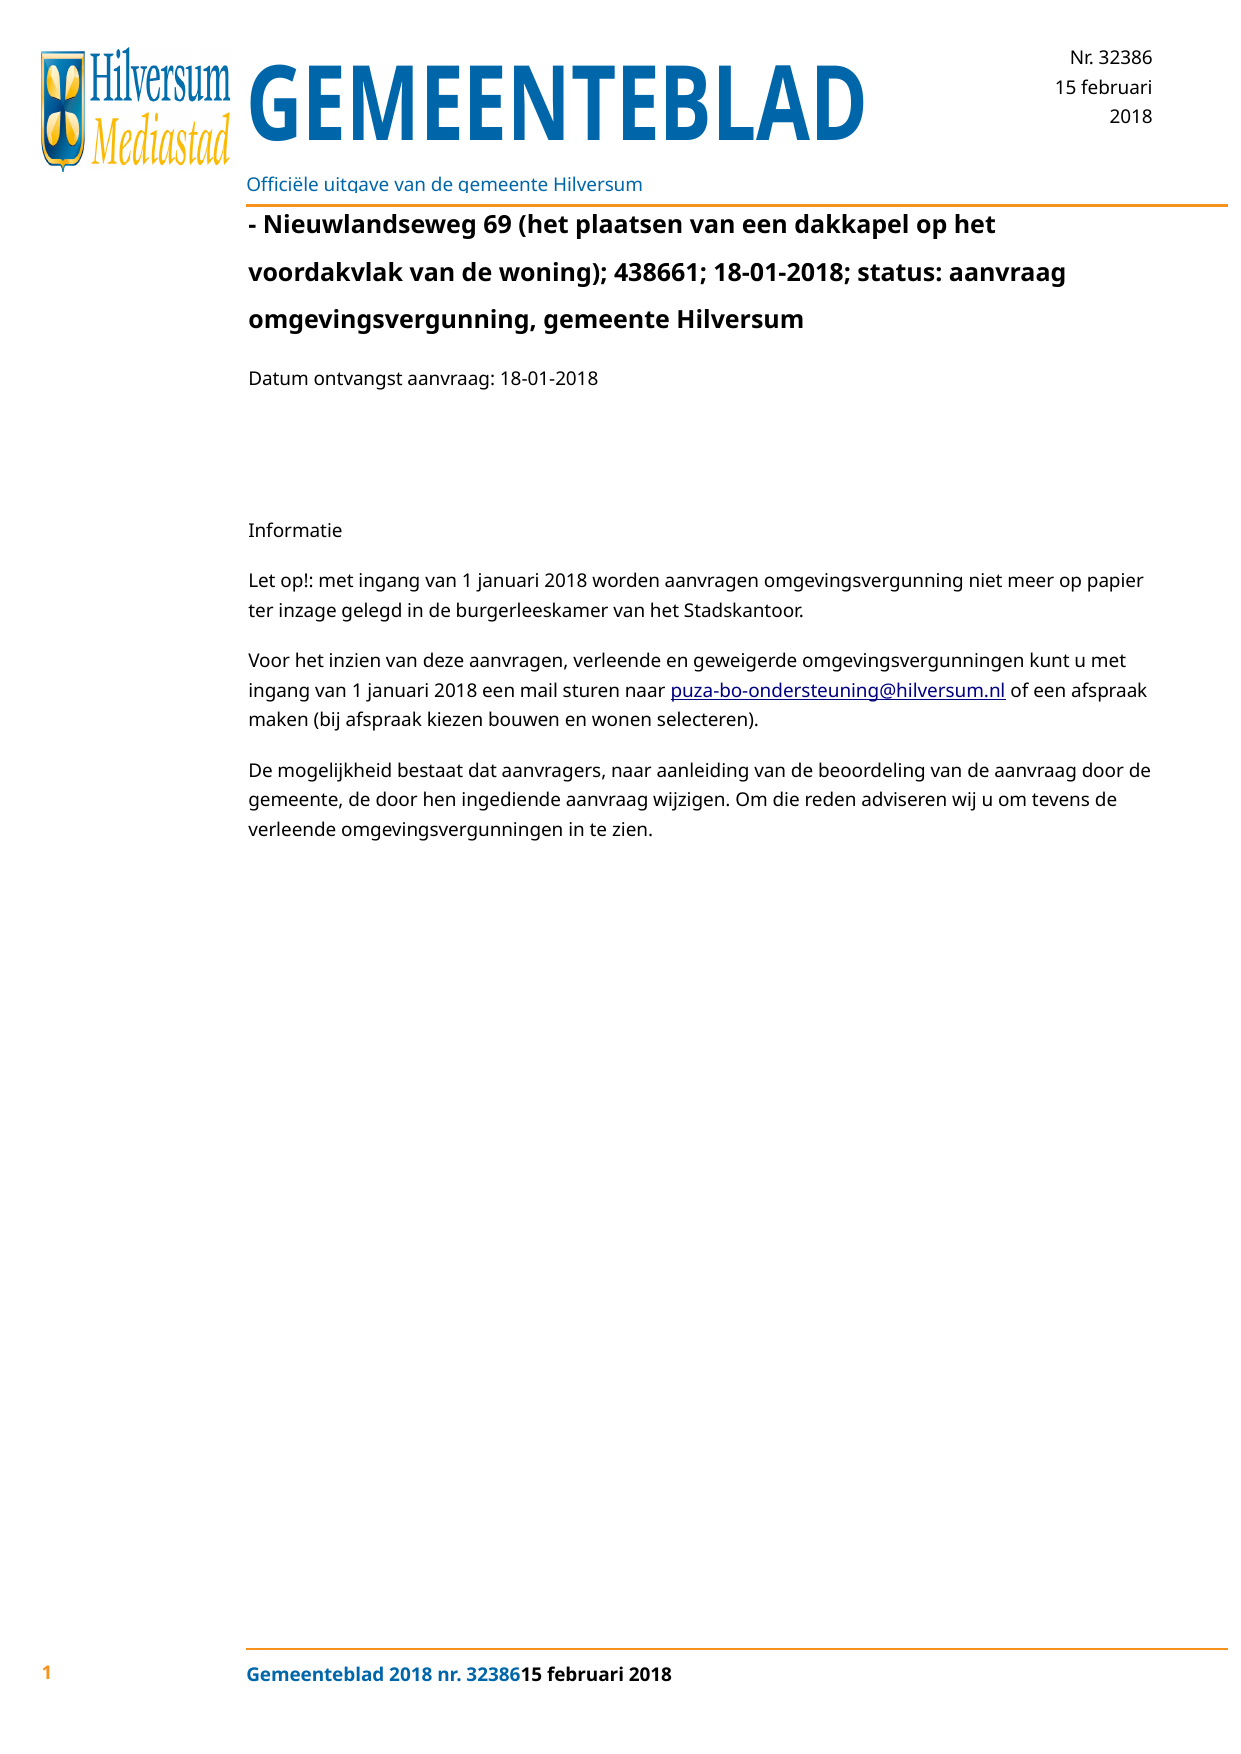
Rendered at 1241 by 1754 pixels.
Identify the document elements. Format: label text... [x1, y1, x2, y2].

text Let op!: met ingang van 1 januari 2018 worden aanvragen omgevingsvergunning niet meer op papier ter inzage gelegd in de burgerleeskamer van het Stadskantoor. [248, 567, 1152, 622]
text Voor het inzien van deze aanvragen, verleende en geweigerde omgevingsvergunningen kunt u met ingang van 1 januari 2018 een mail sturen naar puza-bo-ondersteuning@hilversum.nl of een afspraak maken (bij afspraak kiezen bouwen en wonen selecteren). [248, 647, 1152, 732]
picture [41, 47, 231, 172]
text Datum ontvangst aanvraag: 18-01-2018 [248, 366, 1152, 391]
text Informatie [248, 517, 1152, 542]
text - Nieuwlandseweg 69 (het plaatsen van een dakkapel op het voordakvlak van de woning); 438661; 18-01-2018; status: aanvraag omgevingsvergunning, gemeente Hilversum [248, 207, 1152, 336]
text De mogelijkheid bestaat dat aanvragers, naar aanleiding van de beoordeling van de aanvraag door de gemeente, de door hen ingediende aanvraag wijzigen. Om die reden adviseren wij u om tevens de verleende omgevingsvergunningen in te zien. [248, 757, 1152, 842]
